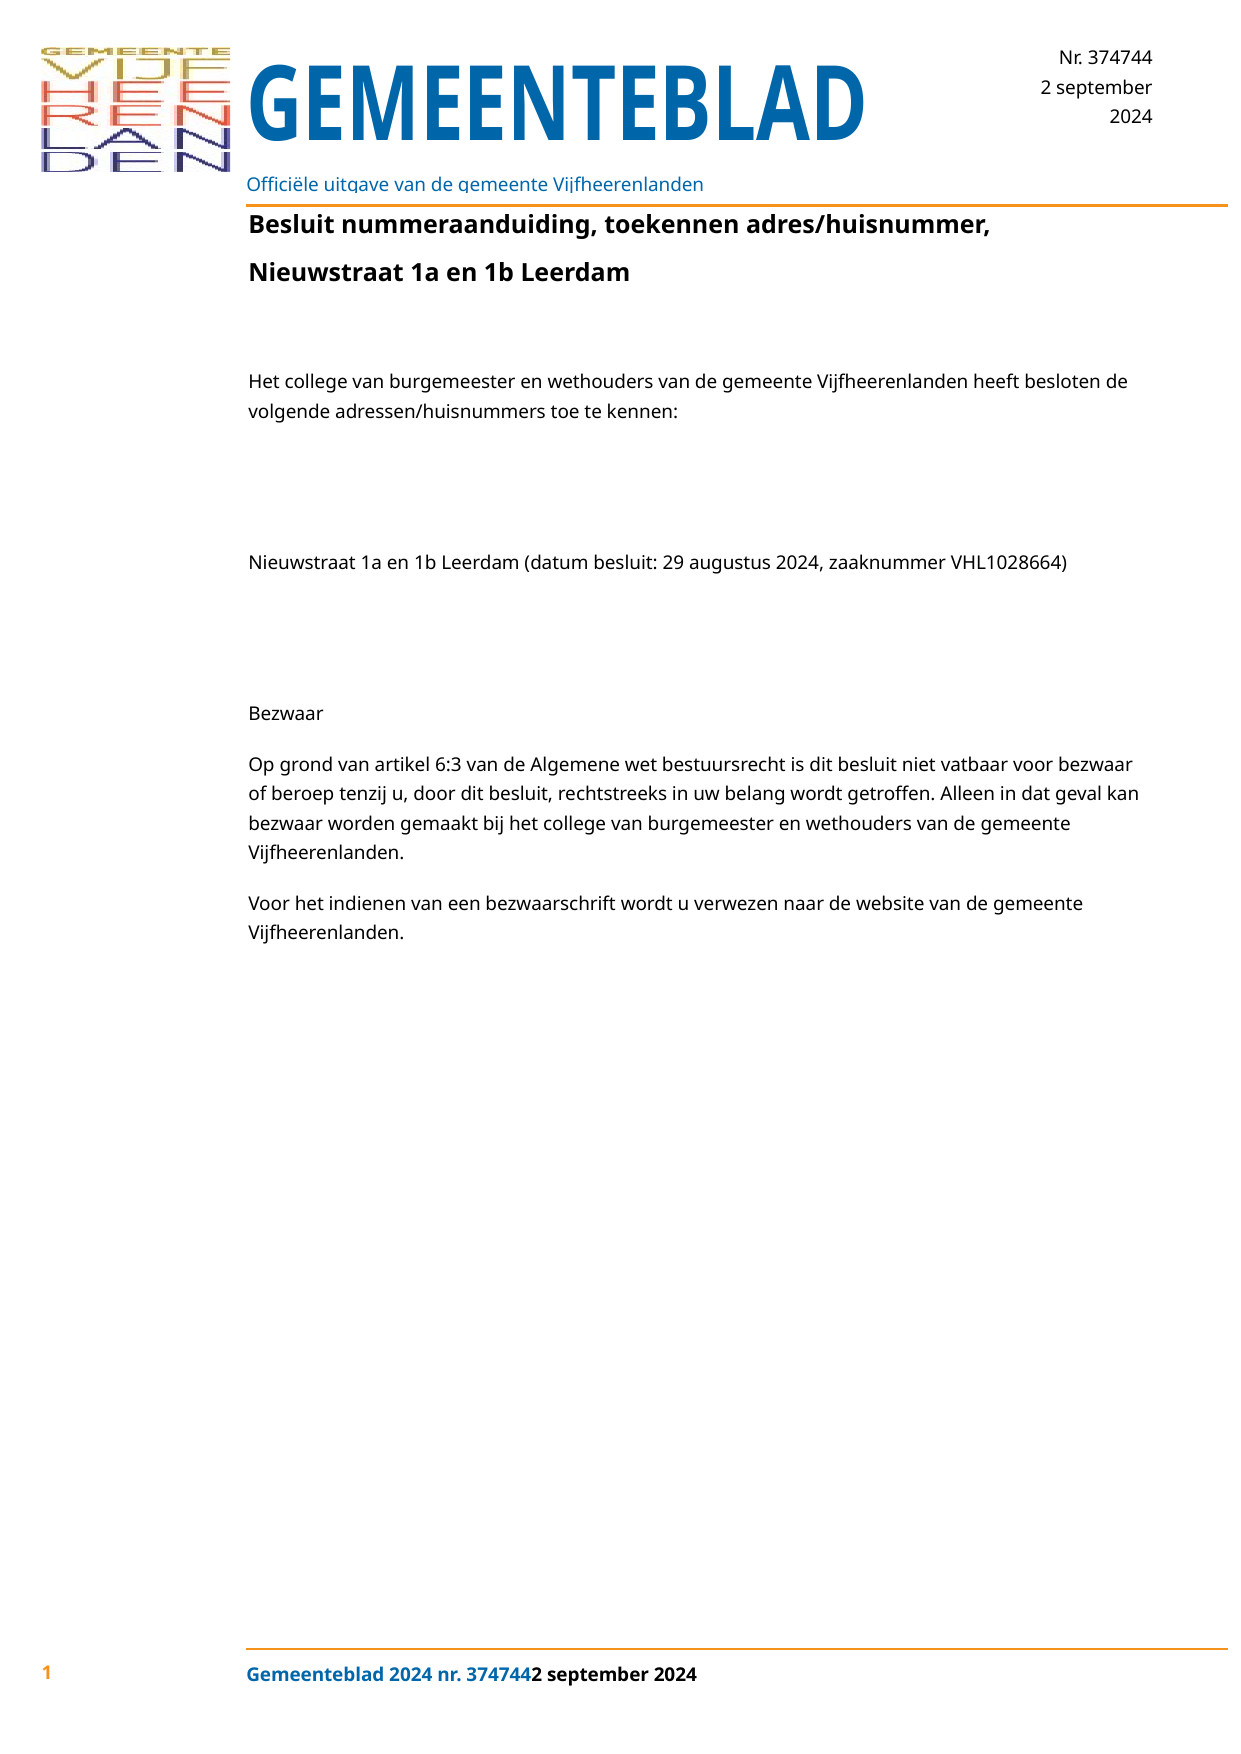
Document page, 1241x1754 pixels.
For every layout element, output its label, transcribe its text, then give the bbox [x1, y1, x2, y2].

text Bezwaar [248, 700, 1152, 726]
text Nieuwstraat 1a en 1b Leerdam (datum besluit: 29 augustus 2024, zaaknummer VHL1028664) [248, 549, 1152, 575]
text Het college van burgemeester en wethouders van de gemeente Vijfheerenlanden heeft besloten de volgende adressen/huisnummers toe te kennen: [248, 368, 1152, 424]
text Besluit nummeraanduiding, toekennen adres/huisnummer, Nieuwstraat 1a en 1b Leerdam [248, 207, 1152, 288]
text Op grond van artikel 6:3 van de Algemene wet bestuursrecht is dit besluit niet vatbaar voor bezwaar of beroep tenzij u, door dit besluit, rechtstreeks in uw belang wordt getroffen. Alleen in dat geval kan bezwaar worden gemaakt bij het college van burgemeester en wethouders van de gemeente Vijfheerenlanden. [248, 751, 1152, 865]
text Voor het indienen van een bezwaarschrift wordt u verwezen naar de website van de gemeente Vijfheerenlanden. [248, 890, 1152, 945]
picture [41, 47, 231, 172]
